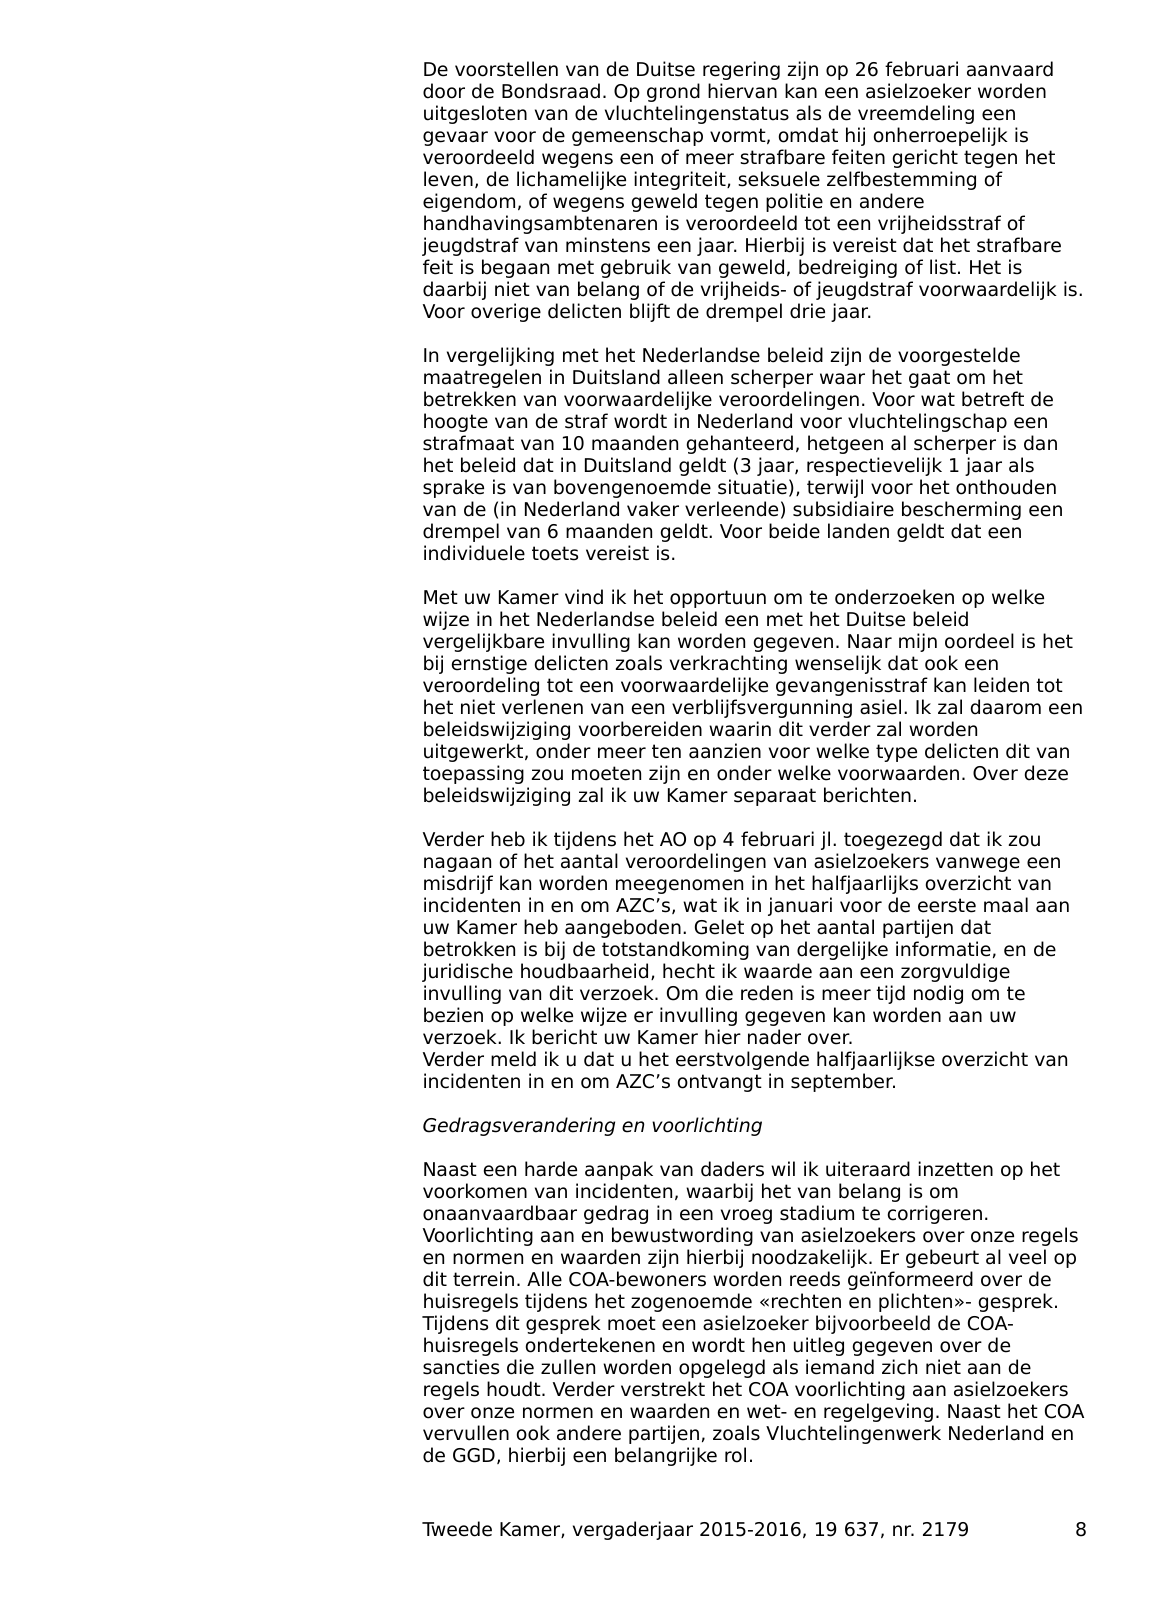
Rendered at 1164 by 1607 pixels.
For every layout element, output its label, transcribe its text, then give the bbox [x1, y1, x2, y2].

text Naast een harde aanpak van daders wil ik uiteraard inzetten op het voorkomen van incidenten, waarbij het van belang is om onaanvaardbaar gedrag in een vroeg stadium te corrigeren. Voorlichting aan en bewustwording van asielzoekers over onze regels en normen en waarden zijn hierbij noodzakelijk. Er gebeurt al veel op dit terrein. Alle COA-bewoners worden reeds geïnformeerd over de huisregels tijdens het zogenoemde «rechten en plichten»- gesprek. Tijdens dit gesprek moet een asielzoeker bijvoorbeeld de COA-huisregels ondertekenen en wordt hen uitleg gegeven over de sancties die zullen worden opgelegd als iemand zich niet aan de regels houdt. Verder verstrekt het COA voorlichting aan asielzoekers over onze normen en waarden en wet- en regelgeving. Naast het COA vervullen ook andere partijen, zoals Vluchtelingenwerk Nederland en de GGD, hierbij een belangrijke rol. [422, 1159, 1087, 1467]
subtitle Gedragsverandering en voorlichting [422, 1115, 1087, 1137]
text Verder meld ik u dat u het eerstvolgende halfjaarlijkse overzicht van incidenten in en om AZC’s ontvangt in september. [422, 1049, 1087, 1093]
text De voorstellen van de Duitse regering zijn op 26 februari aanvaard door de Bondsraad. Op grond hiervan kan een asielzoeker worden uitgesloten van de vluchtelingenstatus als de vreemdeling een gevaar voor de gemeenschap vormt, omdat hij onherroepelijk is veroordeeld wegens een of meer strafbare feiten gericht tegen het leven, de lichamelijke integriteit, seksuele zelfbestemming of eigendom, of wegens geweld tegen politie en andere handhavingsambtenaren is veroordeeld tot een vrijheidsstraf of jeugdstraf van minstens een jaar. Hierbij is vereist dat het strafbare feit is begaan met gebruik van geweld, bedreiging of list. Het is daarbij niet van belang of de vrijheids- of jeugdstraf voorwaardelijk is. Voor overige delicten blijft de drempel drie jaar. [422, 59, 1087, 323]
text In vergelijking met het Nederlandse beleid zijn de voorgestelde maatregelen in Duitsland alleen scherper waar het gaat om het betrekken van voorwaardelijke veroordelingen. Voor wat betreft de hoogte van de straf wordt in Nederland voor vluchtelingschap een strafmaat van 10 maanden gehanteerd, hetgeen al scherper is dan het beleid dat in Duitsland geldt (3 jaar, respectievelijk 1 jaar als sprake is van bovengenoemde situatie), terwijl voor het onthouden van de (in Nederland vaker verleende) subsidiaire bescherming een drempel van 6 maanden geldt. Voor beide landen geldt dat een individuele toets vereist is. [422, 345, 1087, 565]
text Met uw Kamer vind ik het opportuun om te onderzoeken op welke wijze in het Nederlandse beleid een met het Duitse beleid vergelijkbare invulling kan worden gegeven. Naar mijn oordeel is het bij ernstige delicten zoals verkrachting wenselijk dat ook een veroordeling tot een voorwaardelijke gevangenisstraf kan leiden tot het niet verlenen van een verblijfsvergunning asiel. Ik zal daarom een beleidswijziging voorbereiden waarin dit verder zal worden uitgewerkt, onder meer ten aanzien voor welke type delicten dit van toepassing zou moeten zijn en onder welke voorwaarden. Over deze beleidswijziging zal ik uw Kamer separaat berichten. [422, 587, 1087, 807]
text Verder heb ik tijdens het AO op 4 februari jl. toegezegd dat ik zou nagaan of het aantal veroordelingen van asielzoekers vanwege een misdrijf kan worden meegenomen in het halfjaarlijks overzicht van incidenten in en om AZC’s, wat ik in januari voor de eerste maal aan uw Kamer heb aangeboden. Gelet op het aantal partijen dat betrokken is bij de totstandkoming van dergelijke informatie, en de juridische houdbaarheid, hecht ik waarde aan een zorgvuldige invulling van dit verzoek. Om die reden is meer tijd nodig om te bezien op welke wijze er invulling gegeven kan worden aan uw verzoek. Ik bericht uw Kamer hier nader over. [422, 829, 1087, 1049]
